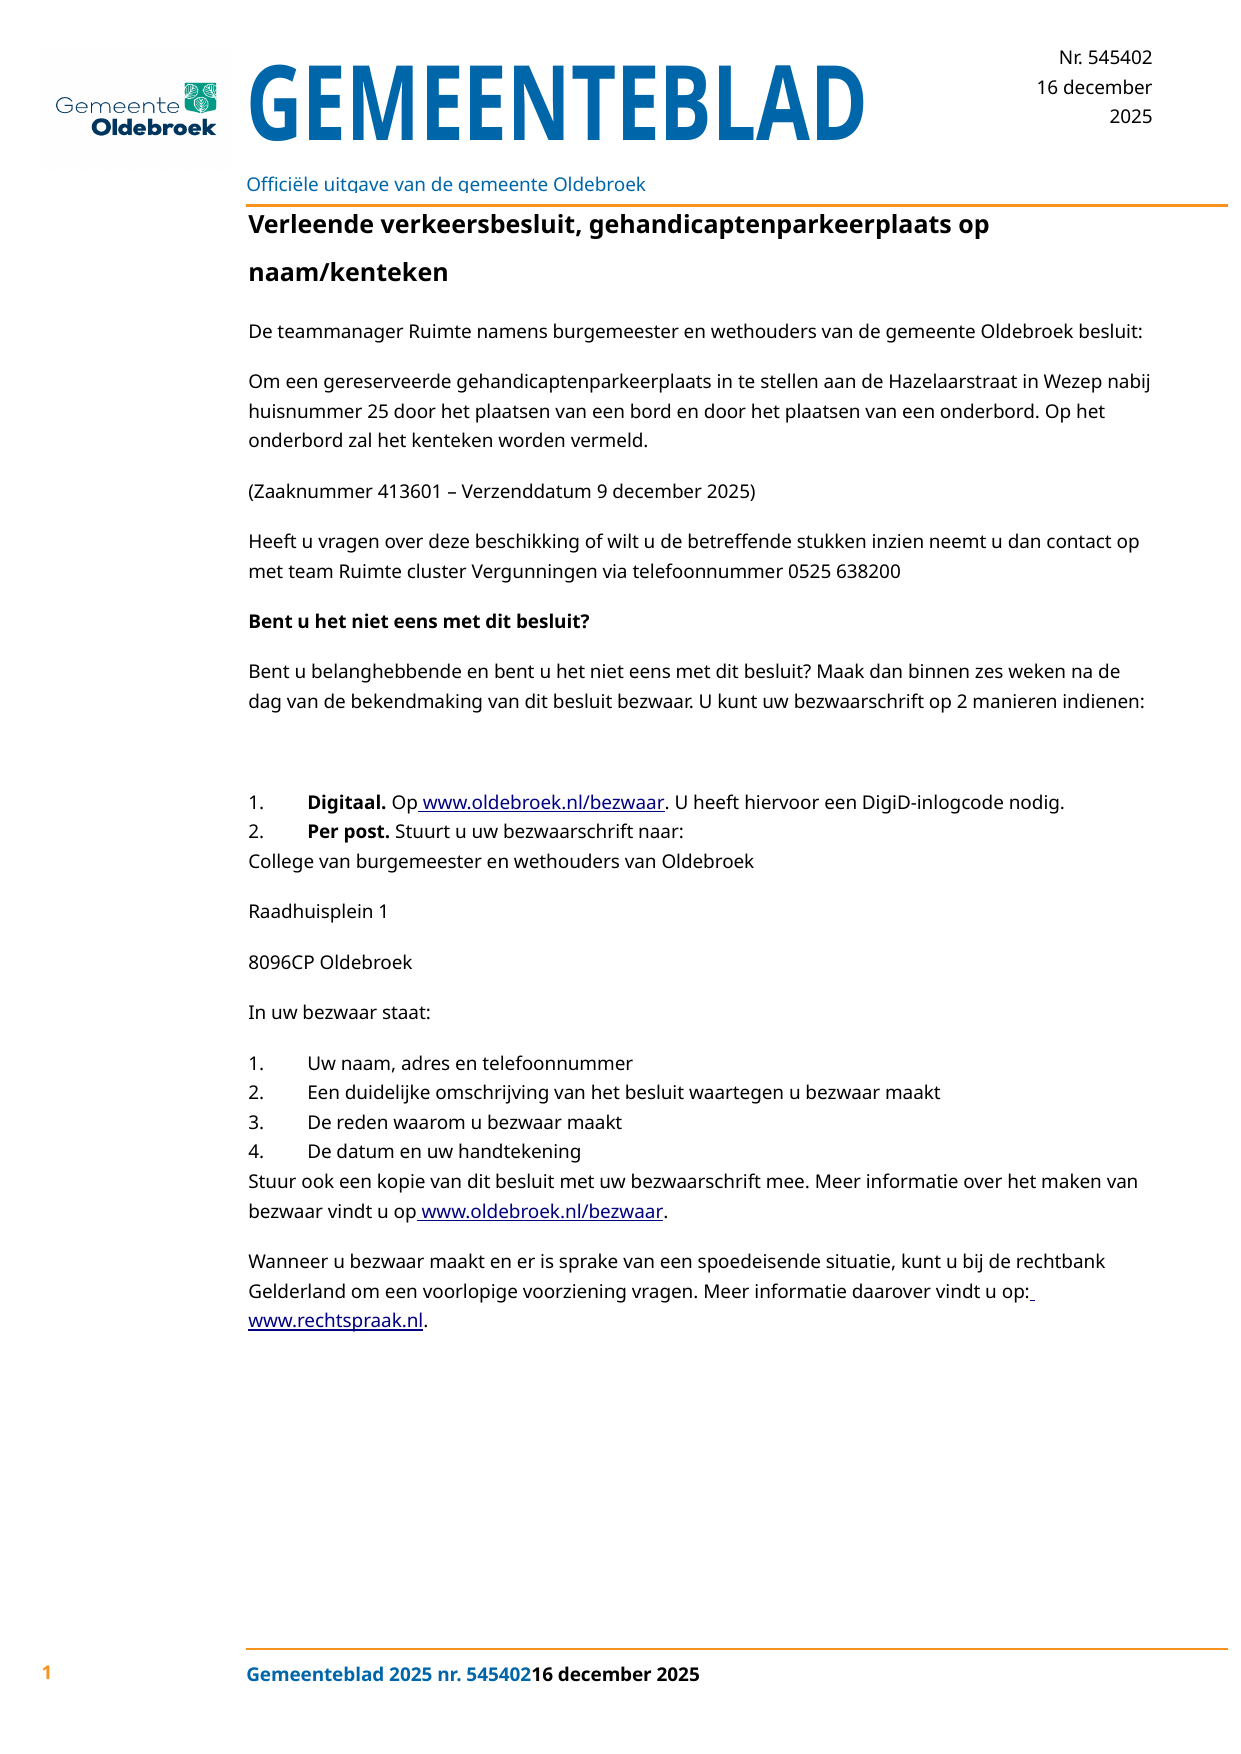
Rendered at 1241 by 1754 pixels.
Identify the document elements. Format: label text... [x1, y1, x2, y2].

text De teammanager Ruimte namens burgemeester en wethouders van de gemeente Oldebroek besluit: [248, 318, 1152, 344]
text Stuur ook een kopie van dit besluit met uw bezwaarschrift mee. Meer informatie over het maken van bezwaar vindt u op www.oldebroek.nl/bezwaar. [248, 1168, 1152, 1224]
text Bent u belanghebbende en bent u het niet eens met dit besluit? Maak dan binnen zes weken na de dag van de bekendmaking van dit besluit bezwaar. U kunt uw bezwaarschrift op 2 manieren indienen: [248, 659, 1152, 714]
text Wanneer u bezwaar maakt en er is sprake van een spoedeisende situatie, kunt u bij de rechtbank Gelderland om een voorlopige voorziening vragen. Meer informatie daarover vindt u op: www.rechtspraak.nl. [248, 1248, 1152, 1333]
list Digitaal. Op www.oldebroek.nl/bezwaar. U heeft hiervoor een DigiD-inlogcode nodig. [248, 789, 1152, 815]
list Per post. Stuurt u uw bezwaarschrift naar: [248, 819, 1152, 844]
text Om een gereserveerde gehandicaptenparkeerplaats in te stellen aan de Hazelaarstraat in Wezep nabij huisnummer 25 door het plaatsen van een bord en door het plaatsen van een onderbord. Op het onderbord zal het kenteken worden vermeld. [248, 368, 1152, 453]
list De reden waarom u bezwaar maakt [248, 1109, 1152, 1135]
text (Zaaknummer 413601 – Verzenddatum 9 december 2025) [248, 478, 1152, 504]
text Verleende verkeersbesluit, gehandicaptenparkeerplaats op naam/kenteken [248, 207, 1152, 288]
text Bent u het niet eens met dit besluit? [248, 608, 1152, 634]
text Heeft u vragen over deze beschikking of wilt u de betreffende stukken inzien neemt u dan contact op met team Ruimte cluster Vergunningen via telefoonnummer 0525 638200 [248, 528, 1152, 584]
list Uw naam, adres en telefoonnummer [248, 1050, 1152, 1076]
list De datum en uw handtekening [248, 1139, 1152, 1164]
text Raadhuisplein 1 [248, 899, 1152, 924]
text College van burgemeester en wethouders van Oldebroek [248, 848, 1152, 874]
list Een duidelijke omschrijving van het besluit waartegen u bezwaar maakt [248, 1079, 1152, 1105]
text 8096CP Oldebroek [248, 949, 1152, 975]
picture [41, 47, 231, 172]
text In uw bezwaar staat: [248, 999, 1152, 1025]
